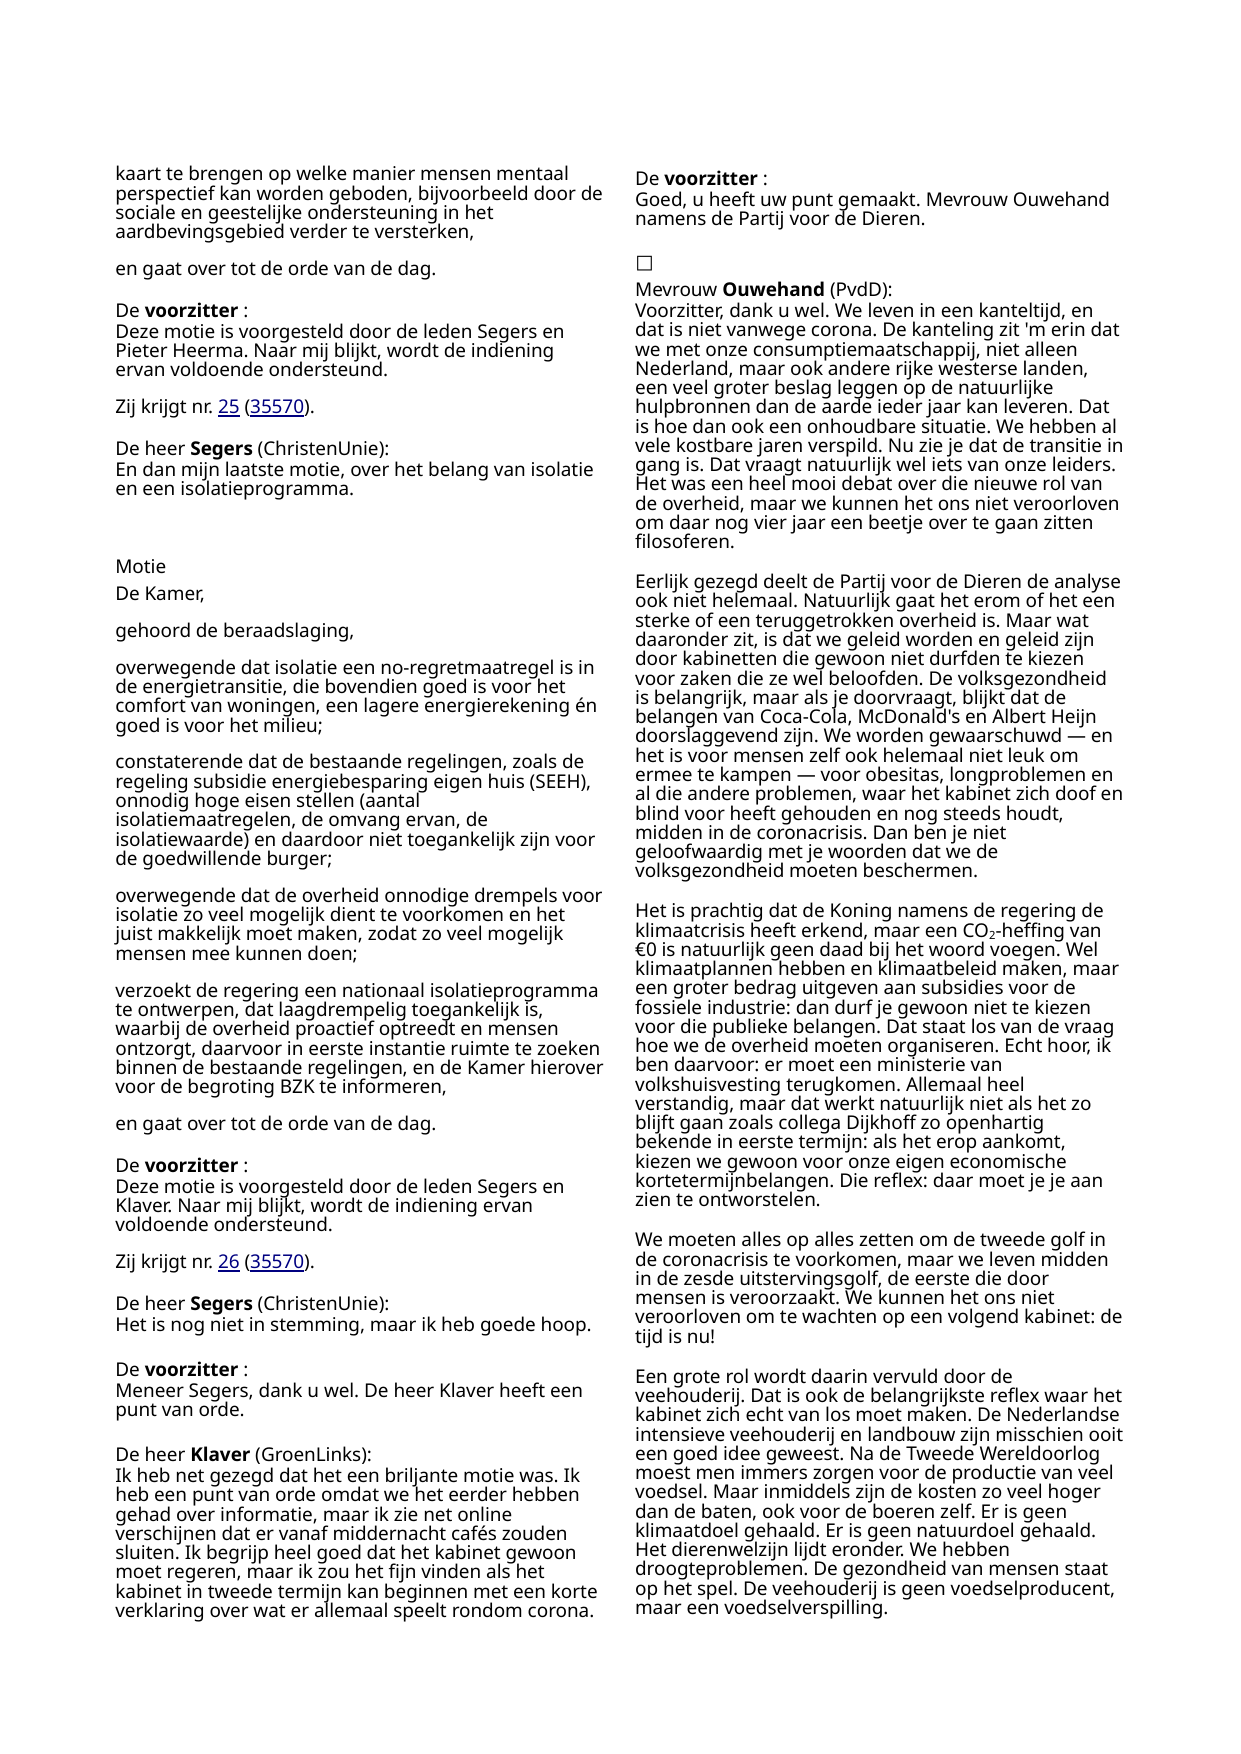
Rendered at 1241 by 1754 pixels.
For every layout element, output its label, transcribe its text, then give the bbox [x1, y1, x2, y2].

text Goed, u heeft uw punt gemaakt. Mevrouw Ouwehand namens de Partij voor de Dieren. [635, 191, 1125, 230]
text De Kamer, [115, 585, 605, 604]
text Zij krijgt nr. 26 (35570). [115, 1253, 605, 1272]
text Het is nog niet in stemming, maar ik heb goede hoop. [115, 1316, 605, 1335]
text De voorzitter : [635, 165, 1125, 191]
text De heer Segers (ChristenUnie): [115, 1290, 605, 1316]
text Het is prachtig dat de Koning namens de regering de klimaatcrisis heeft erkend, maar een CO2-heffing van €0 is natuurlijk geen daad bij het woord voegen. Wel klimaatplannen hebben en klimaatbeleid maken, maar een groter bedrag uitgeven aan subsidies voor de fossiele industrie: dan durf je gewoon niet te kiezen voor die publieke belangen. Dat staat los van de vraag hoe we de overheid moeten organiseren. Echt hoor, ik ben daarvoor: er moet een ministerie van volkshuisvesting terugkomen. Allemaal heel verstandig, maar dat werkt natuurlijk niet als het zo blijft gaan zoals collega Dijkhoff zo openhartig bekende in eerste termijn: als het erop aankomt, kiezen we gewoon voor onze eigen economische kortetermijnbelangen. Die reflex: daar moet je je aan zien te ontworstelen. [635, 902, 1125, 1211]
text Deze motie is voorgesteld door de leden Segers en Klaver. Naar mij blijkt, wordt de indiening ervan voldoende ondersteund. [115, 1178, 605, 1236]
text en gaat over tot de orde van de dag. [115, 1115, 605, 1134]
text ⬜ [635, 251, 1125, 276]
text overwegende dat de overheid onnodige drempels voor isolatie zo veel mogelijk dient te voorkomen en het juist makkelijk moet maken, zodat zo veel mogelijk mensen mee kunnen doen; [115, 887, 605, 964]
text Voorzitter, dank u wel. We leven in een kanteltijd, en dat is niet vanwege corona. De kanteling zit 'm erin dat we met onze consumptiemaatschappij, niet alleen Nederland, maar ook andere rijke westerse landen, een veel groter beslag leggen op de natuurlijke hulpbronnen dan de aarde ieder jaar kan leveren. Dat is hoe dan ook een onhoudbare situatie. We hebben al vele kostbare jaren verspild. Nu zie je dat de transitie in gang is. Dat vraagt natuurlijk wel iets van onze leiders. Het was een heel mooi debat over die nieuwe rol van de overheid, maar we kunnen het ons niet veroorloven om daar nog vier jaar een beetje over te gaan zitten filosoferen. [635, 302, 1125, 552]
text De heer Klaver (GroenLinks): [115, 1441, 605, 1467]
text en gaat over tot de orde van de dag. [115, 260, 605, 279]
text Eerlijk gezegd deelt de Partij voor de Dieren de analyse ook niet helemaal. Natuurlijk gaat het erom of het een sterke of een teruggetrokken overheid is. Maar wat daaronder zit, is dat we geleid worden en geleid zijn door kabinetten die gewoon niet durfden te kiezen voor zaken die ze wel beloofden. De volksgezondheid is belangrijk, maar als je doorvraagt, blijkt dat de belangen van Coca-Cola, McDonald's en Albert Heijn doorslaggevend zijn. We worden gewaarschuwd — en het is voor mensen zelf ook helemaal niet leuk om ermee te kampen — voor obesitas, longproblemen en al die andere problemen, waar het kabinet zich doof en blind voor heeft gehouden en nog steeds houdt, midden in de coronacrisis. Dan ben je niet geloofwaardig met je woorden dat we de volksgezondheid moeten beschermen. [635, 573, 1125, 882]
text Meneer Segers, dank u wel. De heer Klaver heeft een punt van orde. [115, 1382, 605, 1420]
text constaterende dat de bestaande regelingen, zoals de regeling subsidie energiebesparing eigen huis (SEEH), onnodig hoge eisen stellen (aantal isolatiemaatregelen, de omvang ervan, de isolatiewaarde) en daardoor niet toegankelijk zijn voor de goedwillende burger; [115, 753, 605, 869]
text Mevrouw Ouwehand (PvdD): [635, 276, 1125, 302]
text Deze motie is voorgesteld door de leden Segers en Pieter Heerma. Naar mij blijkt, wordt de indiening ervan voldoende ondersteund. [115, 323, 605, 381]
text Motie [115, 553, 605, 579]
text verzoekt de regering een nationaal isolatieprogramma te ontwerpen, dat laagdrempelig toegankelijk is, waarbij de overheid proactief optreedt en mensen ontzorgt, daarvoor in eerste instantie ruimte te zoeken binnen de bestaande regelingen, en de Kamer hierover voor de begroting BZK te informeren, [115, 982, 605, 1097]
text We moeten alles op alles zetten om de tweede golf in de coronacrisis te voorkomen, maar we leven midden in de zesde uitstervingsgolf, de eerste die door mensen is veroorzaakt. We kunnen het ons niet veroorloven om te wachten op een volgend kabinet: de tijd is nu! [635, 1231, 1125, 1347]
text En dan mijn laatste motie, over het belang van isolatie en een isolatieprogramma. [115, 461, 605, 500]
text overwegende dat isolatie een no-regretmaatregel is in de energietransitie, die bovendien goed is voor het comfort van woningen, een lagere energierekening én goed is voor het milieu; [115, 659, 605, 736]
text gehoord de beraadslaging, [115, 622, 605, 641]
text Een grote rol wordt daarin vervuld door de veehouderij. Dat is ook de belangrijkste reflex waar het kabinet zich echt van los moet maken. De Nederlandse intensieve veehouderij en landbouw zijn misschien ooit een goed idee geweest. Na de Tweede Wereldoorlog moest men immers zorgen voor de productie van veel voedsel. Maar inmiddels zijn de kosten zo veel hoger dan de baten, ook voor de boeren zelf. Er is geen klimaatdoel gehaald. Er is geen natuurdoel gehaald. Het dierenwelzijn lijdt eronder. We hebben droogteproblemen. De gezondheid van mensen staat op het spel. De veehouderij is geen voedselproducent, maar een voedselverspilling. [635, 1368, 1125, 1618]
text De voorzitter : [115, 297, 605, 323]
text Ik heb net gezegd dat het een briljante motie was. Ik heb een punt van orde omdat we het eerder hebben gehad over informatie, maar ik zie net online verschijnen dat er vanaf middernacht cafés zouden sluiten. Ik begrijp heel goed dat het kabinet gewoon moet regeren, maar ik zou het fijn vinden als het kabinet in tweede termijn kan beginnen met een korte verklaring over wat er allemaal speelt rondom corona. [115, 1467, 605, 1621]
text Zij krijgt nr. 25 (35570). [115, 398, 605, 418]
text kaart te brengen op welke manier mensen mentaal perspectief kan worden geboden, bijvoorbeeld door de sociale en geestelijke ondersteuning in het aardbevingsgebied verder te versterken, [115, 165, 605, 242]
text De voorzitter : [115, 1356, 605, 1382]
text De voorzitter : [115, 1152, 605, 1178]
text De heer Segers (ChristenUnie): [115, 435, 605, 461]
